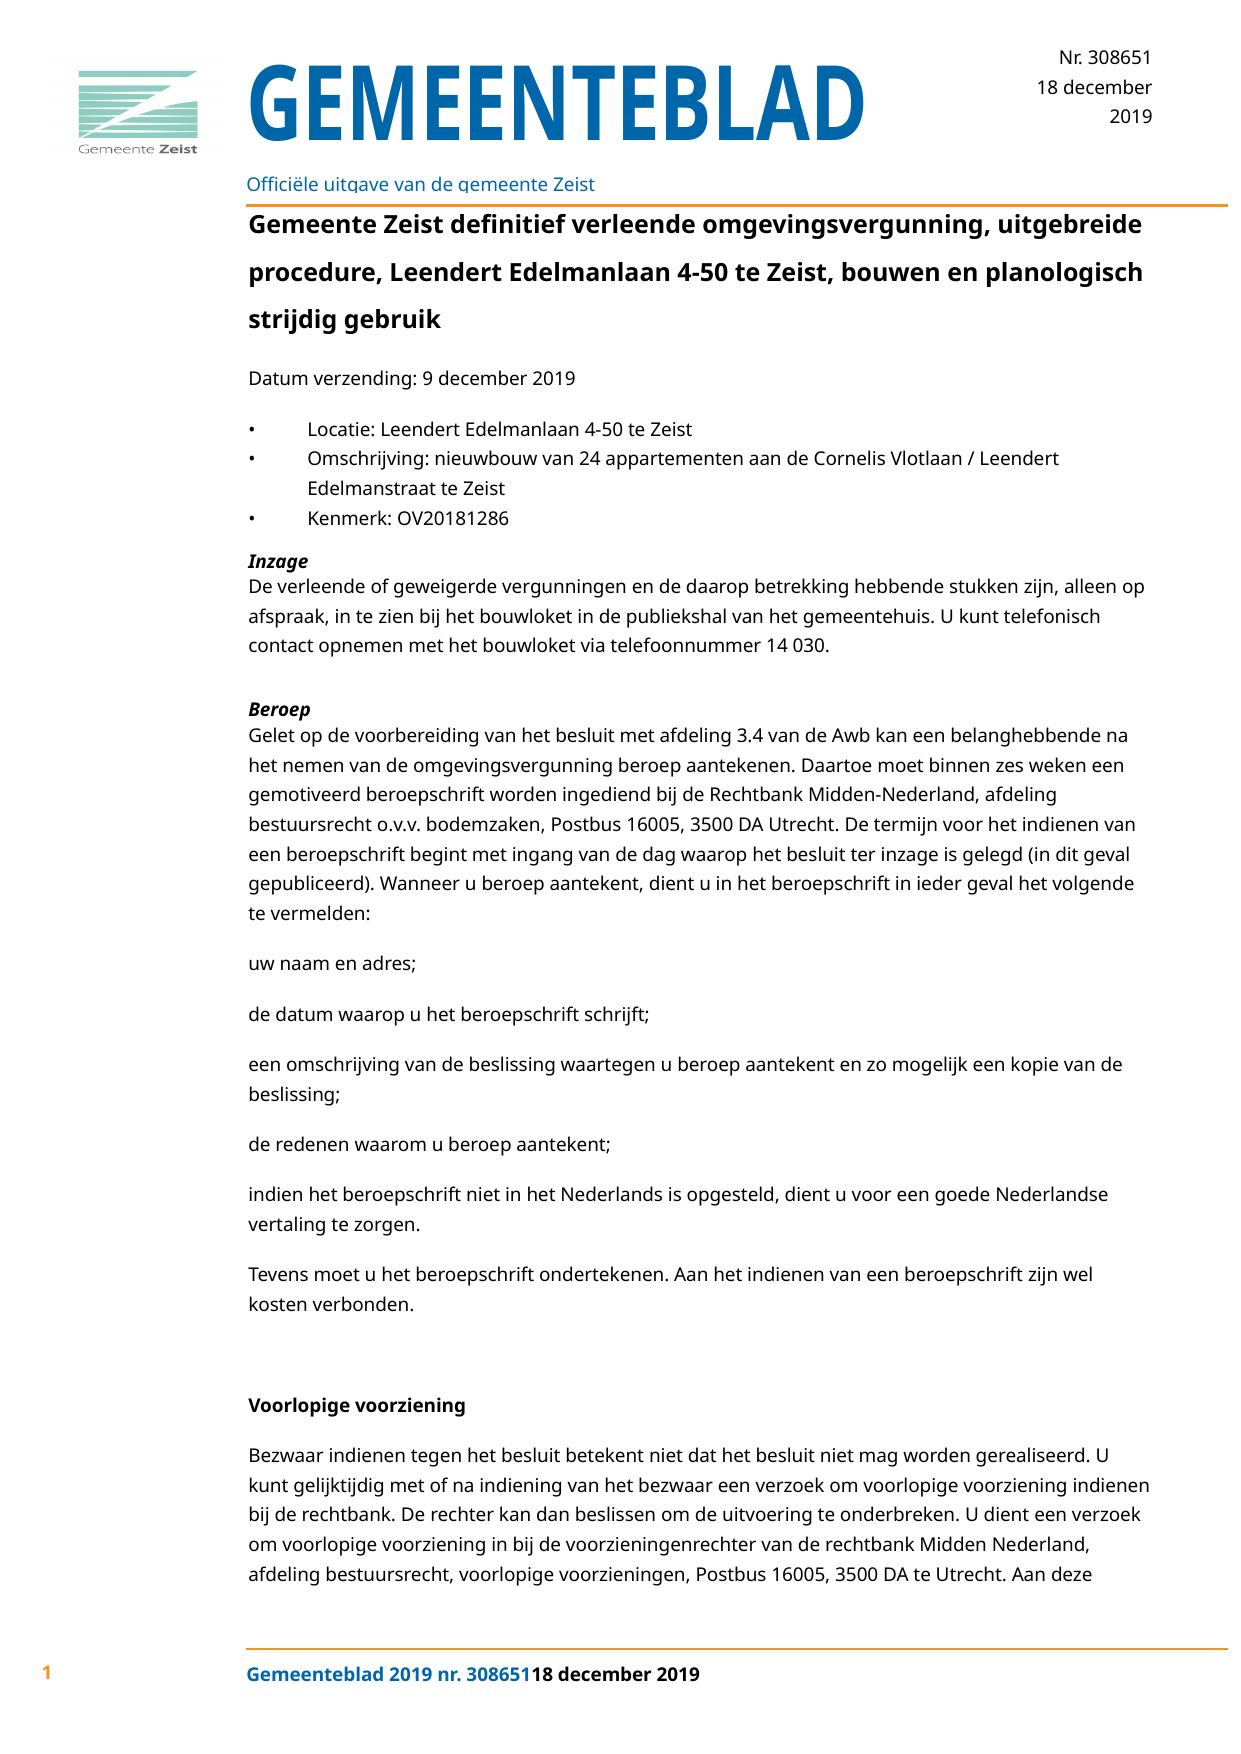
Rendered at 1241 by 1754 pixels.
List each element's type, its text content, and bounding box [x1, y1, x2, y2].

list Kenmerk: OV20181286 [248, 505, 1152, 530]
list Omschrijving: nieuwbouw van 24 appartementen aan de Cornelis Vlotlaan / Leendert Edelmanstraat te Zeist [248, 446, 1152, 501]
text uw naam en adres; [248, 950, 1152, 976]
list Locatie: Leendert Edelmanlaan 4-50 te Zeist [248, 416, 1152, 442]
text Gemeente Zeist definitief verleende omgevingsvergunning, uitgebreide procedure, Leendert Edelmanlaan 4-50 te Zeist, bouwen en planologisch strijdig gebruik [248, 207, 1152, 336]
text Beroep [248, 697, 1152, 722]
text Voorlopige voorziening [248, 1392, 1152, 1418]
text De verleende of geweigerde vergunningen en de daarop betrekking hebbende stukken zijn, alleen op afspraak, in te zien bij het bouwloket in de publiekshal van het gemeentehuis. U kunt telefonisch contact opnemen met het bouwloket via telefoonnummer 14 030. [248, 573, 1152, 658]
text Tevens moet u het beroepschrift ondertekenen. Aan het indienen van een beroepschrift zijn wel kosten verbonden. [248, 1262, 1152, 1317]
text een omschrijving van de beslissing waartegen u beroep aantekent en zo mogelijk een kopie van de beslissing; [248, 1051, 1152, 1106]
text Gelet op de voorbereiding van het besluit met afdeling 3.4 van de Awb kan een belanghebbende na het nemen van de omgevingsvergunning beroep aantekenen. Daartoe moet binnen zes weken een gemotiveerd beroepschrift worden ingediend bij de Rechtbank Midden-Nederland, afdeling bestuursrecht o.v.v. bodemzaken, Postbus 16005, 3500 DA Utrecht. De termijn voor het indienen van een beroepschrift begint met ingang van de dag waarop het besluit ter inzage is gelegd (in dit geval gepubliceerd). Wanneer u beroep aantekent, dient u in het beroepschrift in ieder geval het volgende te vermelden: [248, 722, 1152, 926]
text de redenen waarom u beroep aantekent; [248, 1131, 1152, 1157]
text de datum waarop u het beroepschrift schrijft; [248, 1001, 1152, 1026]
text Datum verzending: 9 december 2019 [248, 366, 1152, 391]
picture [41, 47, 231, 172]
text Inzage [248, 548, 1152, 573]
text Bezwaar indienen tegen het besluit betekent niet dat het besluit niet mag worden gerealiseerd. U kunt gelijktijdig met of na indiening van het bezwaar een verzoek om voorlopige voorziening indienen bij de rechtbank. De rechter kan dan beslissen om de uitvoering te onderbreken. U dient een verzoek om voorlopige voorziening in bij de voorzieningenrechter van de rechtbank Midden Nederland, afdeling bestuursrecht, voorlopige voorzieningen, Postbus 16005, 3500 DA te Utrecht. Aan deze [248, 1442, 1152, 1586]
text indien het beroepschrift niet in het Nederlands is opgesteld, dient u voor een goede Nederlandse vertaling te zorgen. [248, 1182, 1152, 1237]
